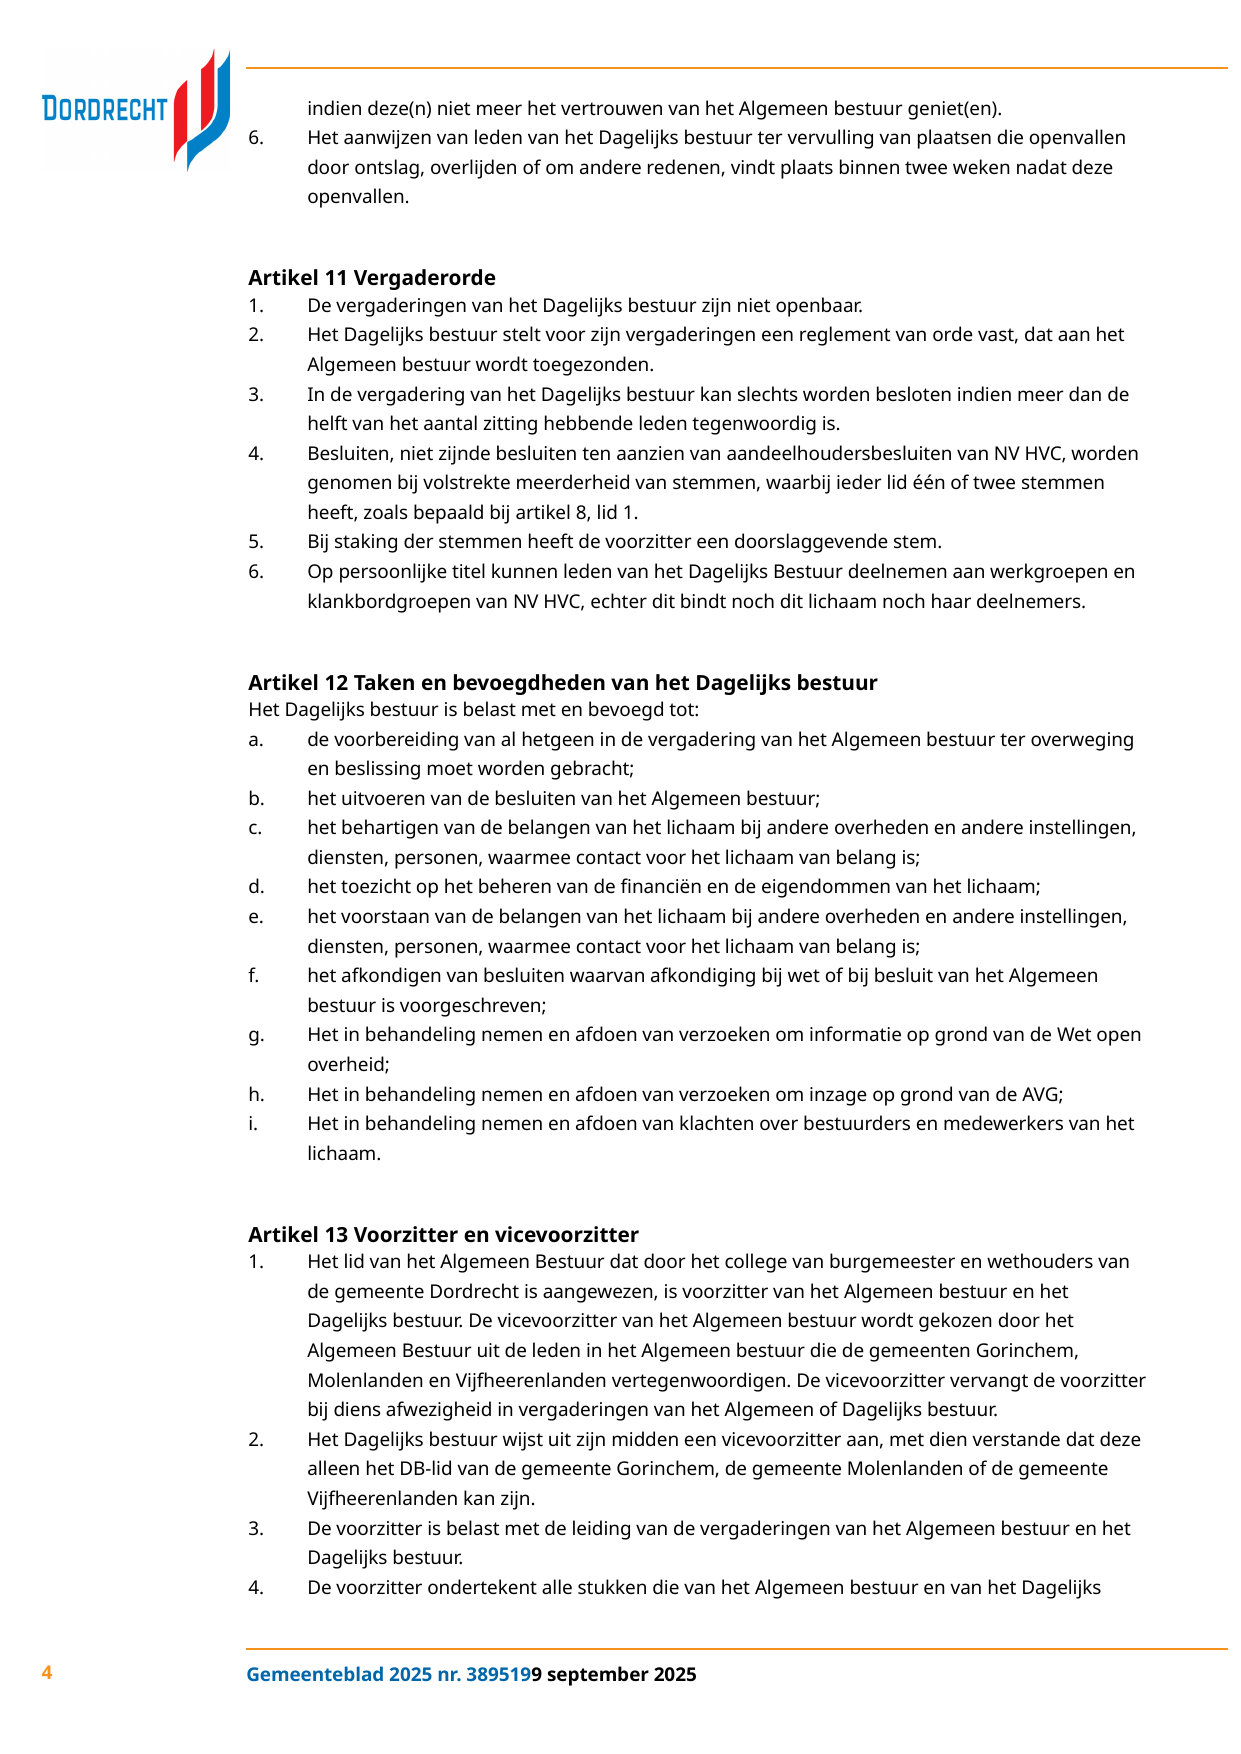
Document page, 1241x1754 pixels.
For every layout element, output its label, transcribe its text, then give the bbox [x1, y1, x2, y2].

list Het lid van het Algemeen Bestuur dat door het college van burgemeester en wethouders van de gemeente Dordrecht is aangewezen, is voorzitter van het Algemeen bestuur en het Dagelijks bestuur. De vicevoorzitter van het Algemeen bestuur wordt gekozen door het Algemeen Bestuur uit de leden in het Algemeen bestuur die de gemeenten Gorinchem, Molenlanden en Vijfheerenlanden vertegenwoordigen. De vicevoorzitter vervangt de voorzitter bij diens afwezigheid in vergaderingen van het Algemeen of Dagelijks bestuur. [248, 1248, 1152, 1422]
list Bij staking der stemmen heeft de voorzitter een doorslaggevende stem. [248, 529, 1152, 554]
list De voorzitter is belast met de leiding van de vergaderingen van het Algemeen bestuur en het Dagelijks bestuur. [248, 1515, 1152, 1570]
list Het in behandeling nemen en afdoen van verzoeken om inzage op grond van de AVG; [248, 1081, 1152, 1107]
list De voorzitter ondertekent alle stukken die van het Algemeen bestuur en van het Dagelijks [248, 1574, 1152, 1599]
list indien deze(n) niet meer het vertrouwen van het Algemeen bestuur geniet(en). [248, 95, 1152, 121]
list Het Dagelijks bestuur stelt voor zijn vergaderingen een reglement van orde vast, dat aan het Algemeen bestuur wordt toegezonden. [248, 322, 1152, 377]
picture [41, 47, 231, 172]
list het toezicht op het beheren van de financiën en de eigendommen van het lichaam; [248, 874, 1152, 899]
list het behartigen van de belangen van het lichaam bij andere overheden en andere instellingen, diensten, personen, waarmee contact voor het lichaam van belang is; [248, 814, 1152, 870]
list Het Dagelijks bestuur wijst uit zijn midden een vicevoorzitter aan, met dien verstande dat deze alleen het DB-lid van de gemeente Gorinchem, de gemeente Molenlanden of de gemeente Vijfheerenlanden kan zijn. [248, 1426, 1152, 1511]
text Artikel 11 Vergaderorde [248, 263, 1152, 292]
list Op persoonlijke titel kunnen leden van het Dagelijks Bestuur deelnemen aan werkgroepen en klankbordgroepen van NV HVC, echter dit bindt noch dit lichaam noch haar deelnemers. [248, 558, 1152, 613]
text Het Dagelijks bestuur is belast met en bevoegd tot: [248, 696, 1152, 722]
text Artikel 12 Taken en bevoegdheden van het Dagelijks bestuur [248, 668, 1152, 696]
list In de vergadering van het Dagelijks bestuur kan slechts worden besloten indien meer dan de helft van het aantal zitting hebbende leden tegenwoordig is. [248, 381, 1152, 436]
list het voorstaan van de belangen van het lichaam bij andere overheden en andere instellingen, diensten, personen, waarmee contact voor het lichaam van belang is; [248, 903, 1152, 959]
list het uitvoeren van de besluiten van het Algemeen bestuur; [248, 785, 1152, 811]
list Besluiten, niet zijnde besluiten ten aanzien van aandeelhoudersbesluiten van NV HVC, worden genomen bij volstrekte meerderheid van stemmen, waarbij ieder lid één of twee stemmen heeft, zoals bepaald bij artikel 8, lid 1. [248, 440, 1152, 525]
list Het in behandeling nemen en afdoen van verzoeken om informatie op grond van de Wet open overheid; [248, 1022, 1152, 1077]
text Artikel 13 Voorzitter en vicevoorzitter [248, 1220, 1152, 1248]
list het afkondigen van besluiten waarvan afkondiging bij wet of bij besluit van het Algemeen bestuur is voorgeschreven; [248, 962, 1152, 1018]
list Het in behandeling nemen en afdoen van klachten over bestuurders en medewerkers van het lichaam. [248, 1110, 1152, 1166]
list Het aanwijzen van leden van het Dagelijks bestuur ter vervulling van plaatsen die openvallen door ontslag, overlijden of om andere redenen, vindt plaats binnen twee weken nadat deze openvallen. [248, 124, 1152, 209]
list De vergaderingen van het Dagelijks bestuur zijn niet openbaar. [248, 292, 1152, 318]
list de voorbereiding van al hetgeen in de vergadering van het Algemeen bestuur ter overweging en beslissing moet worden gebracht; [248, 726, 1152, 781]
